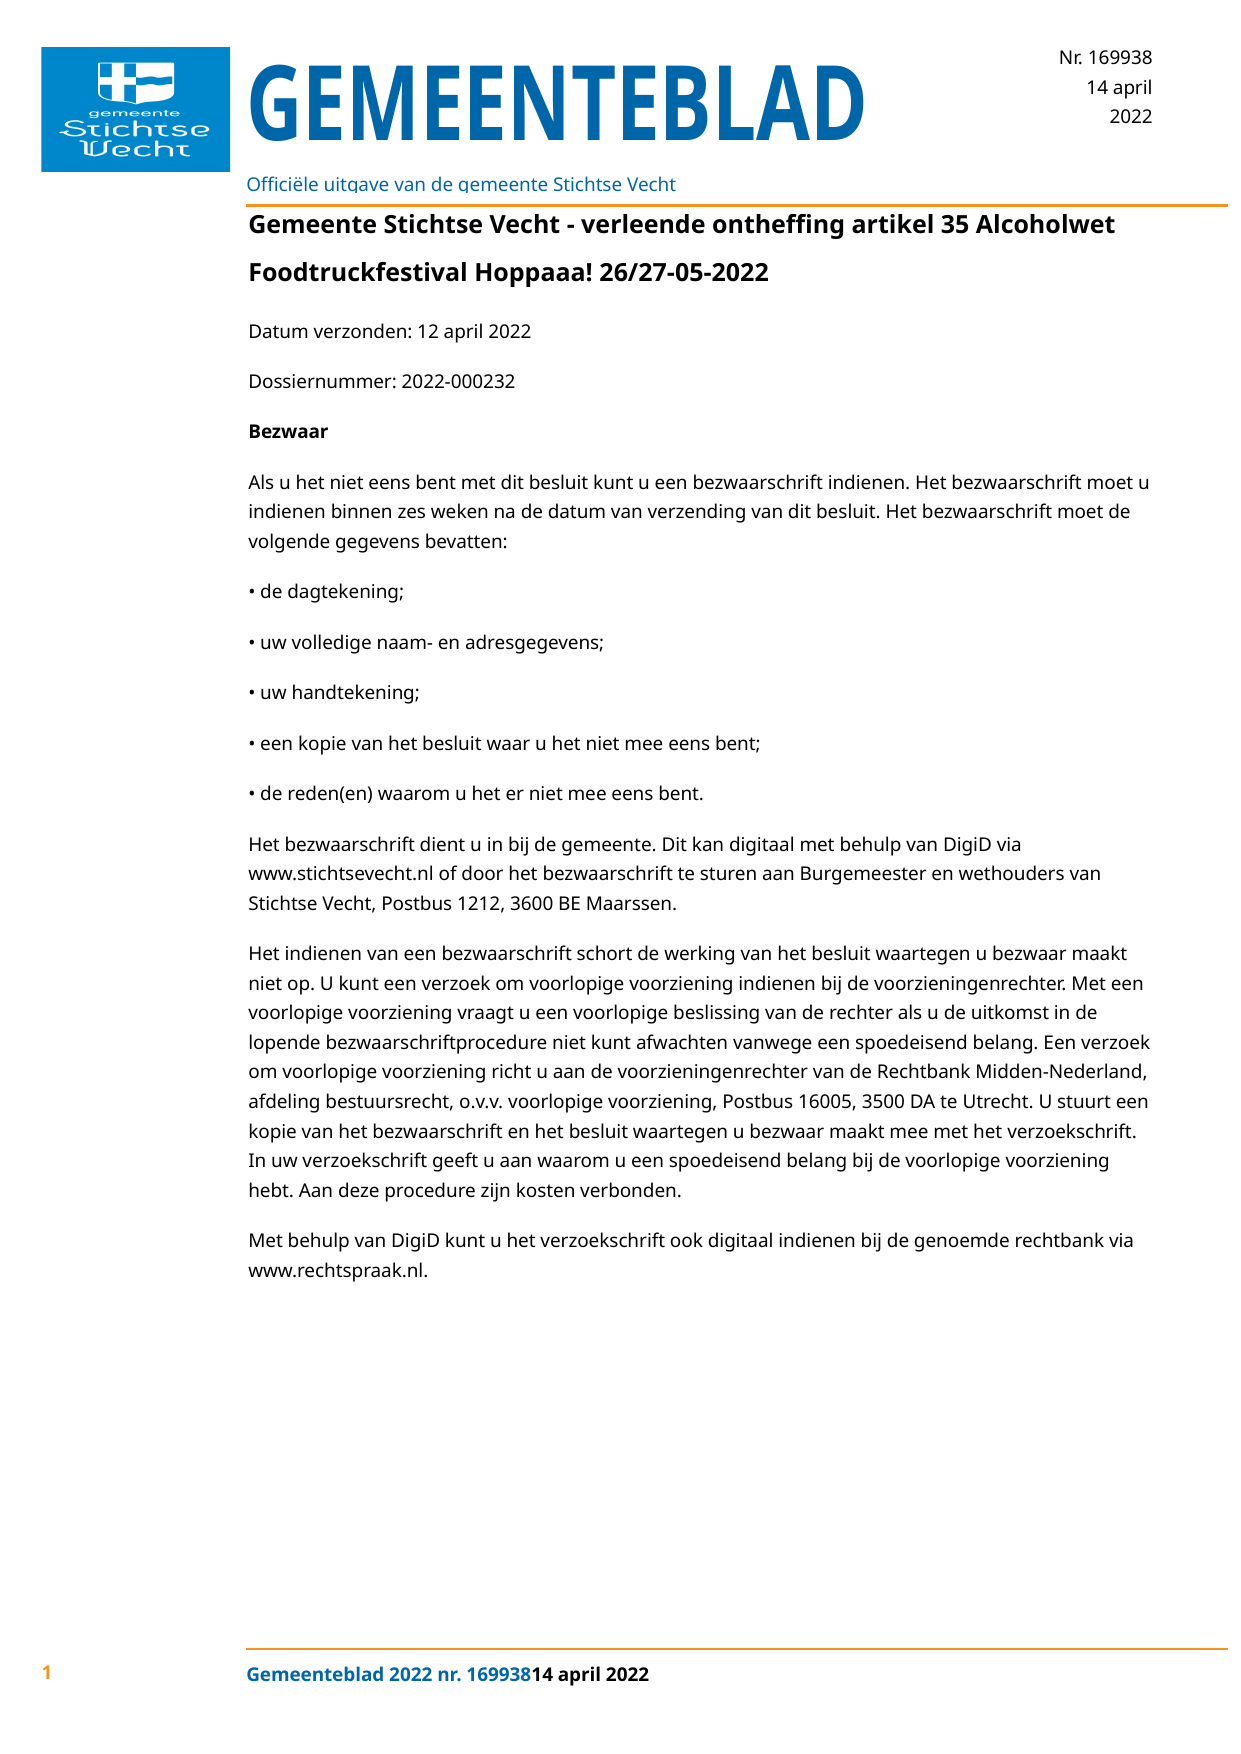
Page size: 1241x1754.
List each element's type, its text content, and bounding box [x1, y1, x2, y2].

picture [99, 63, 135, 101]
text Met behulp van DigiD kunt u het verzoekschrift ook digitaal indienen bij de genoemde rechtbank via www.rechtspraak.nl. [248, 1227, 1152, 1283]
text • de reden(en) waarom u het er niet mee eens bent. [248, 780, 1152, 806]
text Het bezwaarschrift dient u in bij de gemeente. Dit kan digitaal met behulp van DigiD via www.stichtsevecht.nl of door het bezwaarschrift te sturen aan Burgemeester en wethouders van Stichtse Vecht, Postbus 1212, 3600 BE Maarssen. [248, 831, 1152, 916]
picture [137, 63, 174, 103]
text • de dagtekening; [248, 579, 1152, 604]
text • een kopie van het besluit waar u het niet mee eens bent; [248, 730, 1152, 756]
text Dossiernummer: 2022-000232 [248, 368, 1152, 394]
text Als u het niet eens bent met dit besluit kunt u een bezwaarschrift indienen. Het bezwaarschrift moet u indienen binnen zes weken na de datum van verzending van dit besluit. Het bezwaarschrift moet de volgende gegevens bevatten: [248, 469, 1152, 554]
text • uw volledige naam- en adresgegevens; [248, 629, 1152, 655]
text Bezwaar [248, 419, 1152, 444]
text Datum verzonden: 12 april 2022 [248, 318, 1152, 344]
text Gemeente Stichtse Vecht - verleende ontheffing artikel 35 Alcoholwet Foodtruckfestival Hoppaaa! 26/27-05-2022 [248, 207, 1152, 288]
text • uw handtekening; [248, 679, 1152, 705]
text Het indienen van een bezwaarschrift schort de werking van het besluit waartegen u bezwaar maakt niet op. U kunt een verzoek om voorlopige voorziening indienen bij de voorzieningenrechter. Met een voorlopige voorziening vraagt u een voorlopige beslissing van de rechter als u de uitkomst in de lopende bezwaarschriftprocedure niet kunt afwachten vanwege een spoedeisend belang. Een verzoek om voorlopige voorziening richt u aan de voorzieningenrechter van de Rechtbank Midden-Nederland, afdeling bestuursrecht, o.v.v. voorlopige voorziening, Postbus 16005, 3500 DA te Utrecht. U stuurt een kopie van het bezwaarschrift en het besluit waartegen u bezwaar maakt mee met het verzoekschrift. In uw verzoekschrift geeft u aan waarom u een spoedeisend belang bij de voorlopige voorziening hebt. Aan deze procedure zijn kosten verbonden. [248, 940, 1152, 1203]
